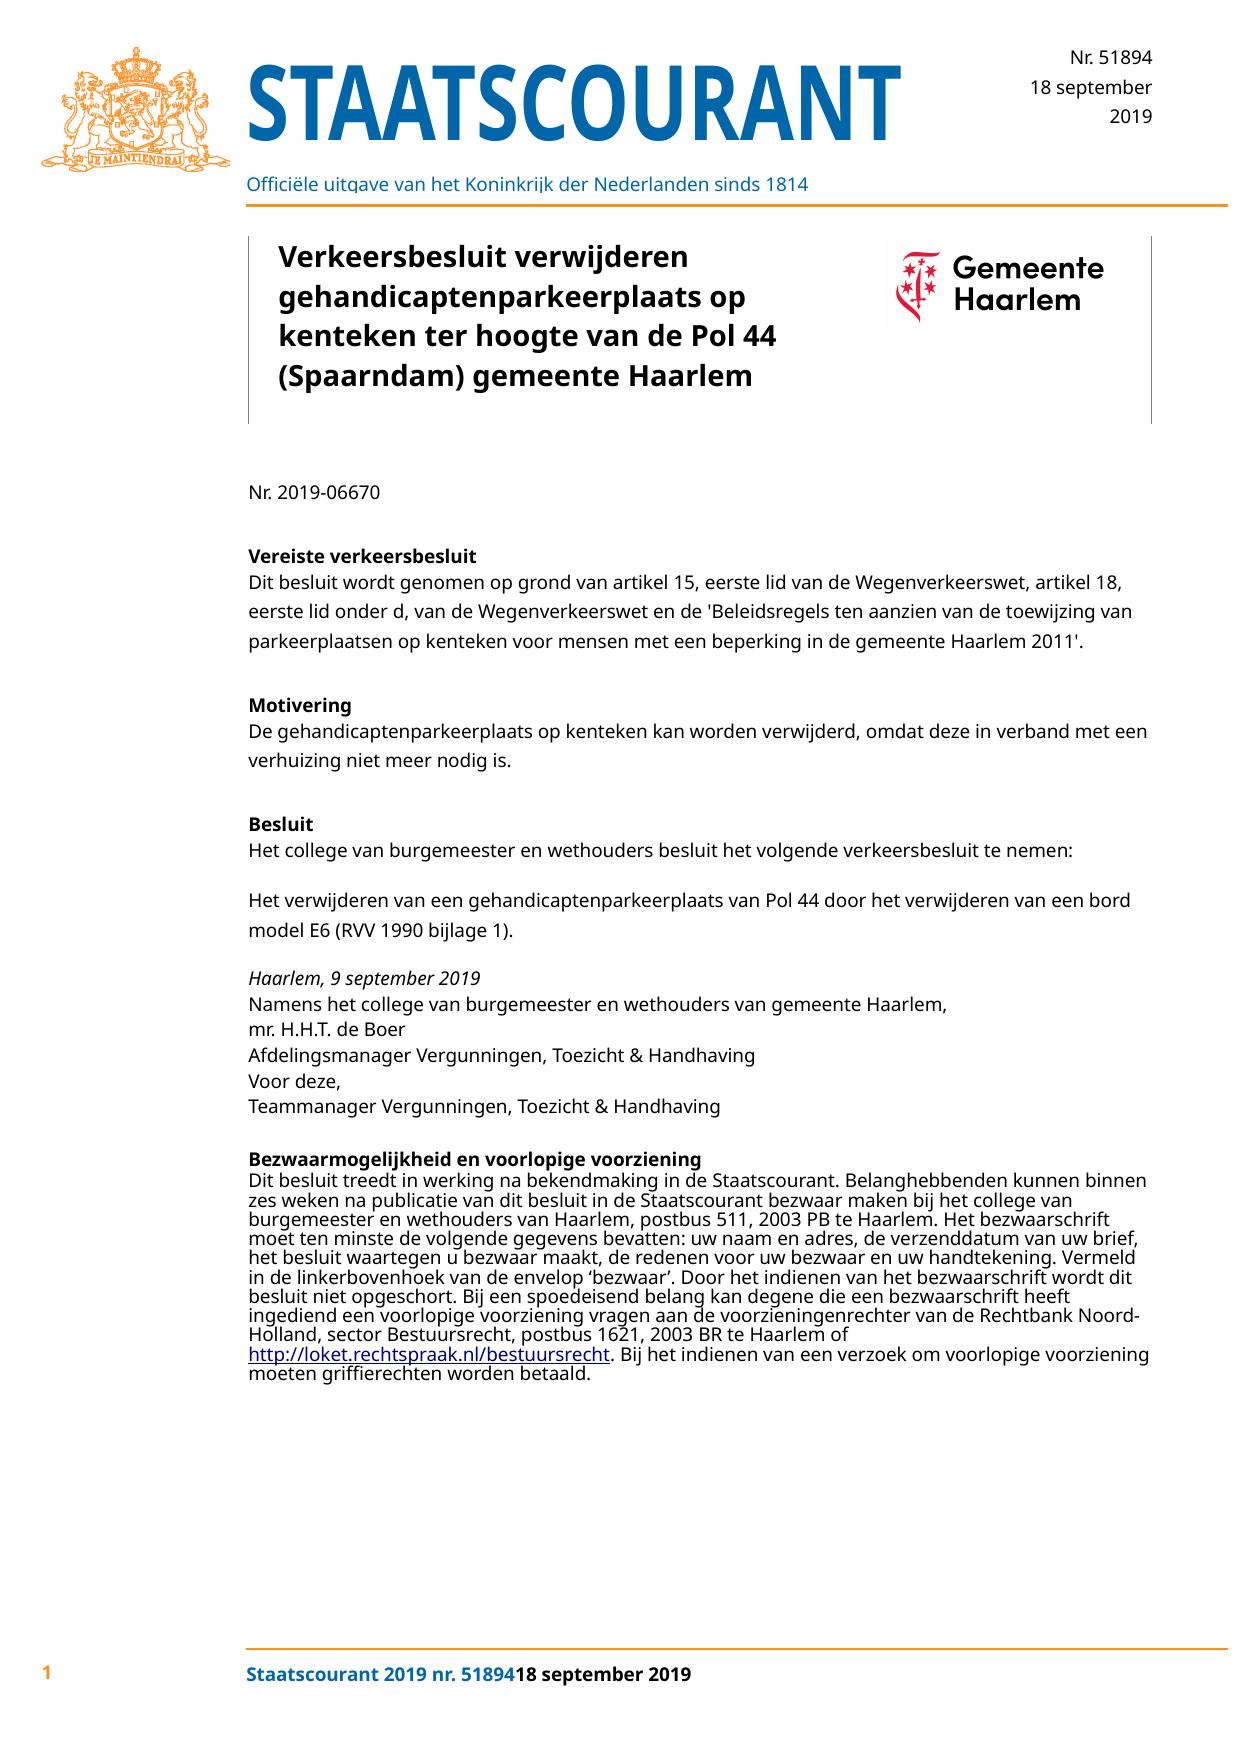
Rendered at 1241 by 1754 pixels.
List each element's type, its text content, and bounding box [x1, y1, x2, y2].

text Nr. 2019-06670 [248, 479, 1152, 505]
text Het college van burgemeester en wethouders besluit het volgende verkeersbesluit te nemen: [248, 837, 1152, 863]
table_header [850, 236, 1151, 424]
text Besluit [248, 811, 1152, 837]
text Voor deze, [248, 1068, 1152, 1094]
text Dit besluit treedt in werking na bekendmaking in de Staatscourant. Belanghebbenden kunnen binnen zes weken na publicatie van dit besluit in de Staatscourant bezwaar maken bij het college van burgemeester en wethouders van Haarlem, postbus 511, 2003 PB te Haarlem. Het bezwaarschrift moet ten minste de volgende gegevens bevatten: uw naam en adres, de verzenddatum van uw brief, het besluit waartegen u bezwaar maakt, de redenen voor uw bezwaar en uw handtekening. Vermeld in de linkerbovenhoek van de envelop ‘bezwaar’. Door het indienen van het bezwaarschrift wordt dit besluit niet opgeschort. Bij een spoedeisend belang kan degene die een bezwaarschrift heeft ingediend een voorlopige voorziening vragen aan de voorzieningenrechter van de Rechtbank Noord-Holland, sector Bestuursrecht, postbus 1621, 2003 BR te Haarlem of http://loket.rechtspraak.nl/bestuursrecht. Bij het indienen van een verzoek om voorlopige voorziening moeten griffierechten worden betaald. [248, 1172, 1152, 1384]
text Het verwijderen van een gehandicaptenparkeerplaats van Pol 44 door het verwijderen van een bord model E6 (RVV 1990 bijlage 1). [248, 888, 1152, 943]
text Haarlem, 9 september 2019 [248, 965, 1152, 991]
text Teammanager Vergunningen, Toezicht & Handhaving [248, 1094, 1152, 1119]
text Dit besluit wordt genomen op grond van artikel 15, eerste lid van de Wegenverkeerswet, artikel 18, eerste lid onder d, van de Wegenverkeerswet en de 'Beleidsregels ten aanzien van de toewijzing van parkeerplaatsen op kenteken voor mensen met een beperking in de gemeente Haarlem 2011'. [248, 569, 1152, 654]
table_header Verkeersbesluit verwijderen gehandicaptenparkeerplaats op kenteken ter hoogte van de Pol 44 (Spaarndam) gemeente Haarlem [249, 236, 850, 424]
text Vereiste verkeersbesluit [248, 543, 1152, 569]
text De gehandicaptenparkeerplaats op kenteken kan worden verwijderd, omdat deze in verband met een verhuizing niet meer nodig is. [248, 718, 1152, 773]
picture [41, 47, 231, 172]
text Motivering [248, 692, 1152, 718]
text Namens het college van burgemeester en wethouders van gemeente Haarlem, [248, 991, 1152, 1016]
text Afdelingsmanager Vergunningen, Toezicht & Handhaving [248, 1042, 1152, 1068]
text mr. H.H.T. de Boer [248, 1016, 1152, 1042]
text Bezwaarmogelijkheid en voorlopige voorziening [248, 1147, 1152, 1172]
picture [882, 236, 1119, 331]
